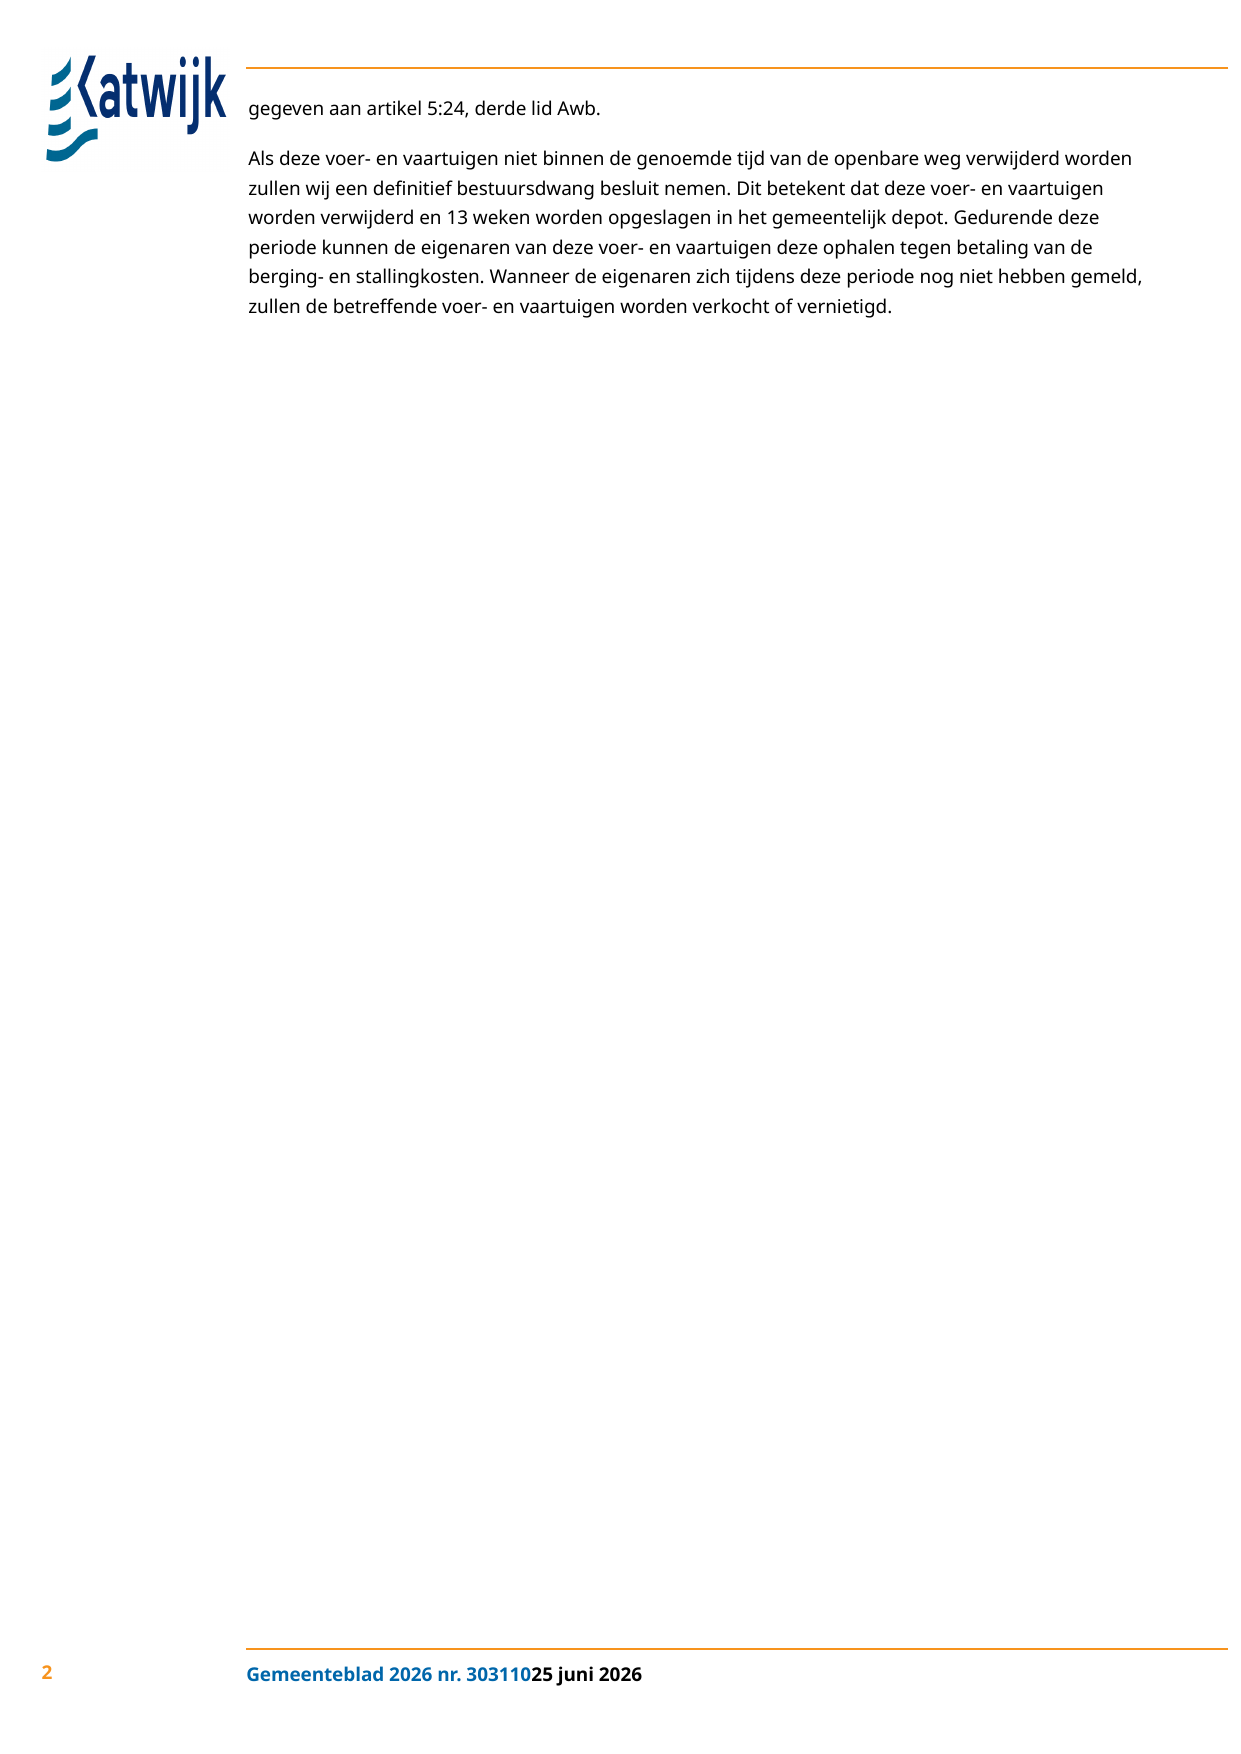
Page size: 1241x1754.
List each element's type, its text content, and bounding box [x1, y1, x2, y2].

text gegeven aan artikel 5:24, derde lid Awb. [248, 95, 1152, 121]
picture [41, 47, 231, 172]
text Als deze voer- en vaartuigen niet binnen de genoemde tijd van de openbare weg verwijderd worden zullen wij een definitief bestuursdwang besluit nemen. Dit betekent dat deze voer- en vaartuigen worden verwijderd en 13 weken worden opgeslagen in het gemeentelijk depot. Gedurende deze periode kunnen de eigenaren van deze voer- en vaartuigen deze ophalen tegen betaling van de berging- en stallingkosten. Wanneer de eigenaren zich tijdens deze periode nog niet hebben gemeld, zullen de betreffende voer- en vaartuigen worden verkocht of vernietigd. [248, 145, 1152, 319]
